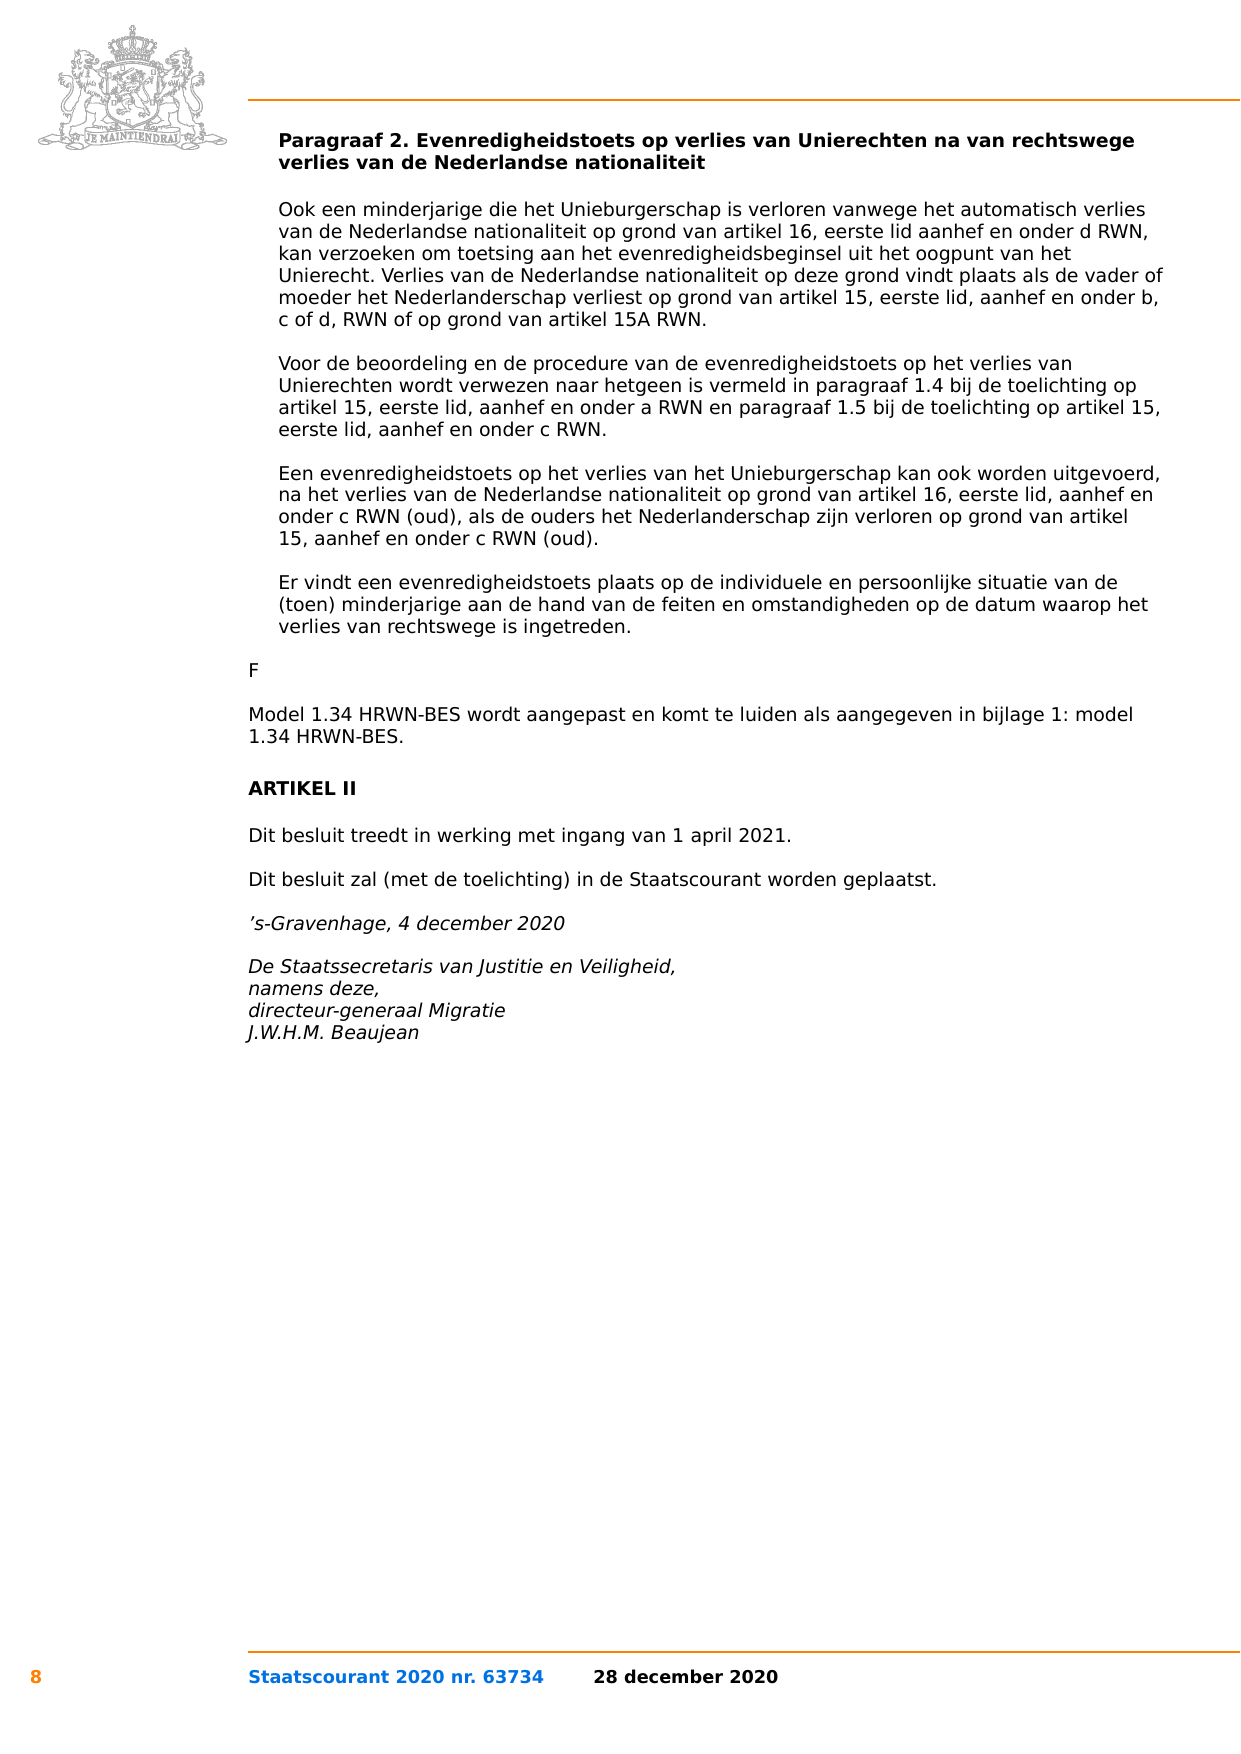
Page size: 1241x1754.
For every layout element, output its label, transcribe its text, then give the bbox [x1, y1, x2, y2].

text Ook een minderjarige die het Unieburgerschap is verloren vanwege het automatisch verlies van de Nederlandse nationaliteit op grond van artikel 16, eerste lid aanhef en onder d RWN, kan verzoeken om toetsing aan het evenredigheidsbeginsel uit het oogpunt van het Unierecht. Verlies van de Nederlandse nationaliteit op deze grond vindt plaats als de vader of moeder het Nederlanderschap verliest op grond van artikel 15, eerste lid, aanhef en onder b, c of d, RWN of op grond van artikel 15A RWN. [278, 199, 1163, 331]
text Er vindt een evenredigheidstoets plaats op de individuele en persoonlijke situatie van de (toen) minderjarige aan de hand van de feiten en omstandigheden op de datum waarop het verlies van rechtswege is ingetreden. [278, 572, 1163, 638]
text Dit besluit zal (met de toelichting) in de Staatscourant worden geplaatst. [248, 869, 1163, 891]
text ’s-Gravenhage, 4 december 2020 [248, 912, 1163, 934]
text Dit besluit treedt in werking met ingang van 1 april 2021. [248, 825, 1163, 847]
picture [38, 25, 227, 150]
subtitle ARTIKEL II [248, 778, 1163, 800]
text Model 1.34 HRWN-BES wordt aangepast en komt te luiden als aangegeven in bijlage 1: model 1.34 HRWN-BES. [248, 704, 1163, 748]
text F [248, 660, 1163, 682]
text De Staatssecretaris van Justitie en Veiligheid, namens deze, directeur-generaal Migratie J.W.H.M. Beaujean [248, 956, 1163, 1044]
text Een evenredigheidstoets op het verlies van het Unieburgerschap kan ook worden uitgevoerd, na het verlies van de Nederlandse nationaliteit op grond van artikel 16, eerste lid, aanhef en onder c RWN (oud), als de ouders het Nederlanderschap zijn verloren op grond van artikel 15, aanhef en onder c RWN (oud). [278, 462, 1163, 550]
subtitle Paragraaf 2. Evenredigheidstoets op verlies van Unierechten na van rechtswege verlies van de Nederlandse nationaliteit [278, 130, 1163, 174]
text Voor de beoordeling en de procedure van de evenredigheidstoets op het verlies van Unierechten wordt verwezen naar hetgeen is vermeld in paragraaf 1.4 bij de toelichting op artikel 15, eerste lid, aanhef en onder a RWN en paragraaf 1.5 bij de toelichting op artikel 15, eerste lid, aanhef en onder c RWN. [278, 353, 1163, 441]
